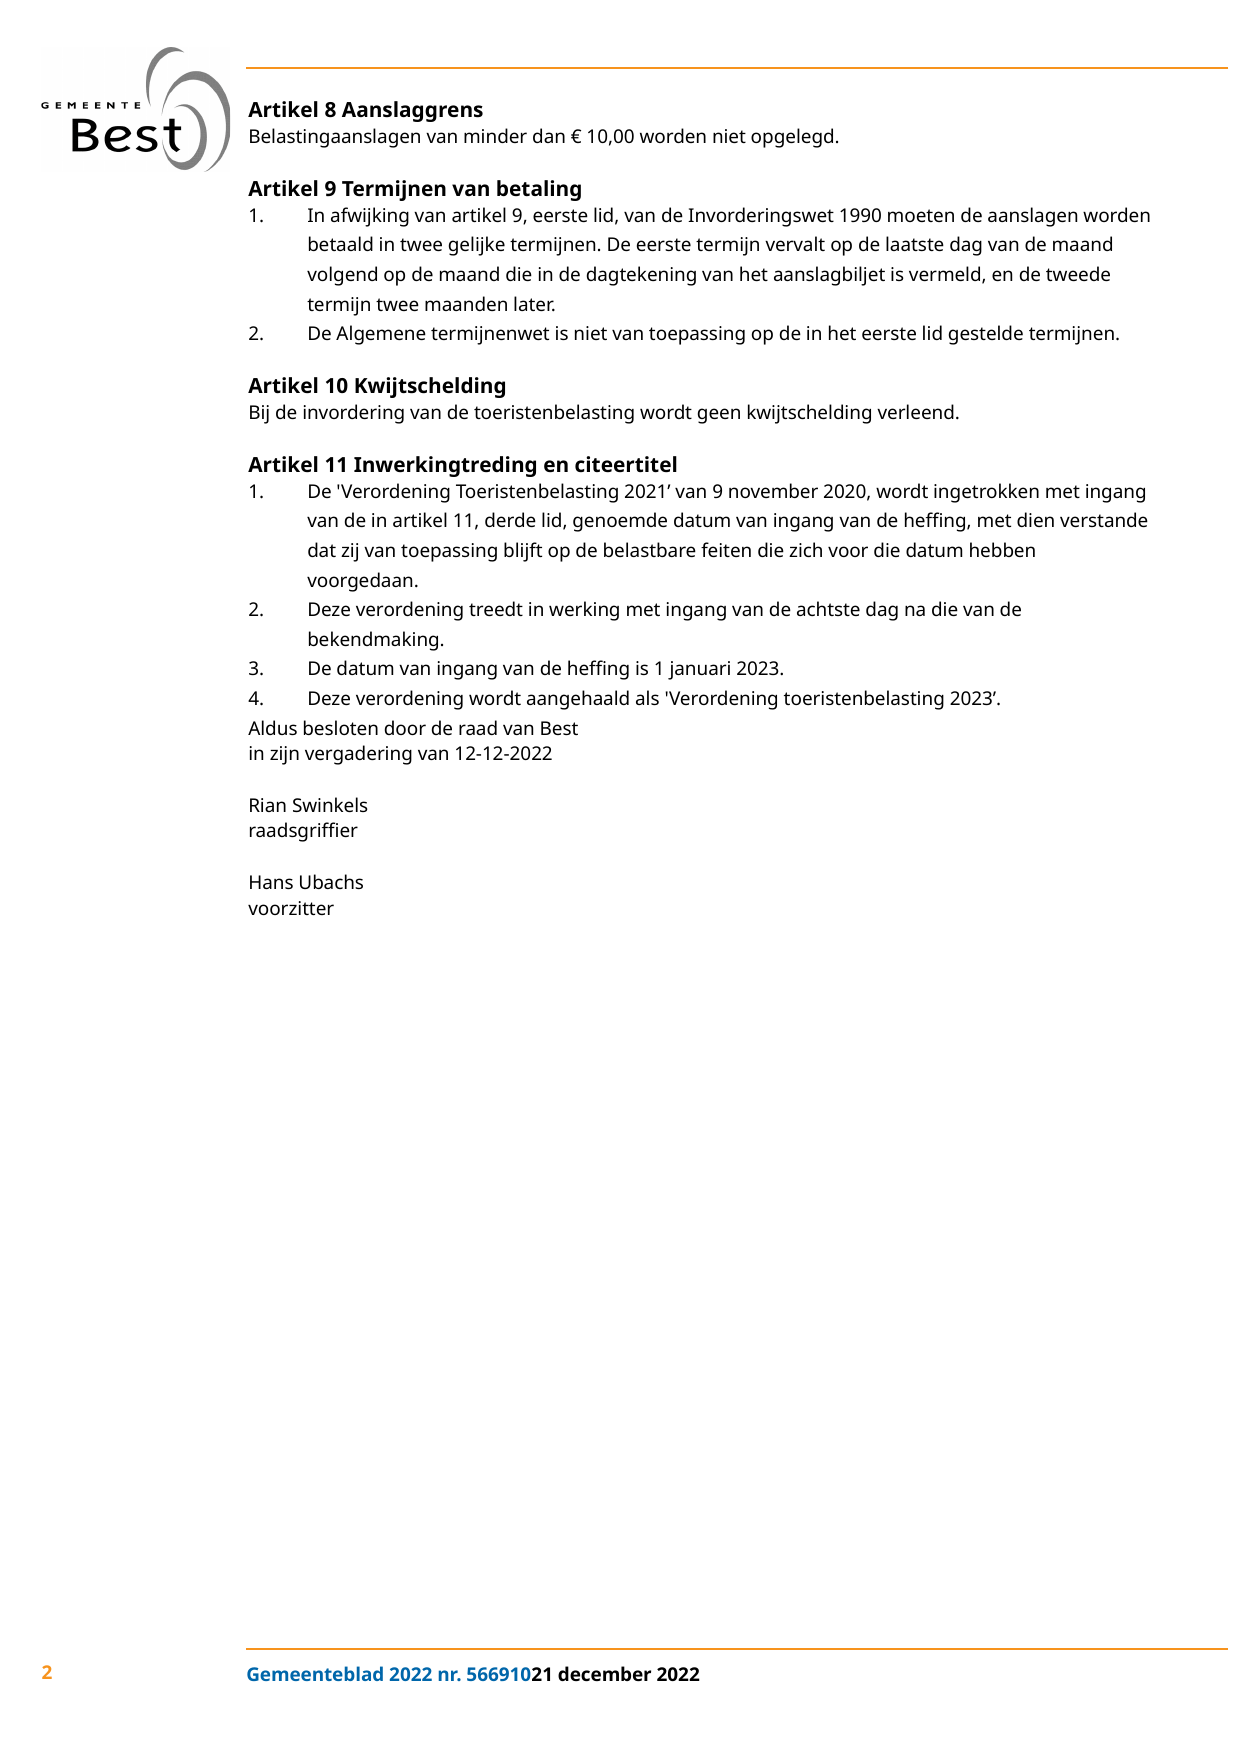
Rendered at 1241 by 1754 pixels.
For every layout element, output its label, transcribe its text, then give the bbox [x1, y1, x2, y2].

text in zijn vergadering van 12-12-2022 [248, 741, 1152, 766]
list In afwijking van artikel 9, eerste lid, van de Invorderingswet 1990 moeten de aanslagen worden betaald in twee gelijke termijnen. De eerste termijn vervalt op de laatste dag van de maand volgend op de maand die in de dagtekening van het aanslagbiljet is vermeld, en de tweede termijn twee maanden later. [248, 202, 1152, 317]
text Artikel 10 Kwijtschelding [248, 371, 1152, 399]
list Deze verordening treedt in werking met ingang van de achtste dag na die van de bekendmaking. [248, 596, 1152, 652]
text Artikel 8 Aanslaggrens [248, 95, 1152, 123]
text Bij de invordering van de toeristenbelasting wordt geen kwijtschelding verleend. [248, 399, 1152, 425]
text Artikel 9 Termijnen van betaling [248, 174, 1152, 202]
text voorzitter [248, 895, 1152, 921]
list De 'Verordening Toeristenbelasting 2021’ van 9 november 2020, wordt ingetrokken met ingang van de in artikel 11, derde lid, genoemde datum van ingang van de heffing, met dien verstande dat zij van toepassing blijft op de belastbare feiten die zich voor die datum hebben voorgedaan. [248, 478, 1152, 593]
text raadsgriffier [248, 818, 1152, 843]
picture [41, 47, 231, 172]
text Artikel 11 Inwerkingtreding en citeertitel [248, 450, 1152, 478]
text Rian Swinkels [248, 792, 1152, 818]
list De Algemene termijnenwet is niet van toepassing op de in het eerste lid gestelde termijnen. [248, 320, 1152, 346]
text Hans Ubachs [248, 869, 1152, 895]
list Deze verordening wordt aangehaald als 'Verordening toeristenbelasting 2023’. [248, 685, 1152, 711]
list De datum van ingang van de heffing is 1 januari 2023. [248, 656, 1152, 681]
text Belastingaanslagen van minder dan € 10,00 worden niet opgelegd. [248, 123, 1152, 149]
text Aldus besloten door de raad van Best [248, 715, 1152, 741]
